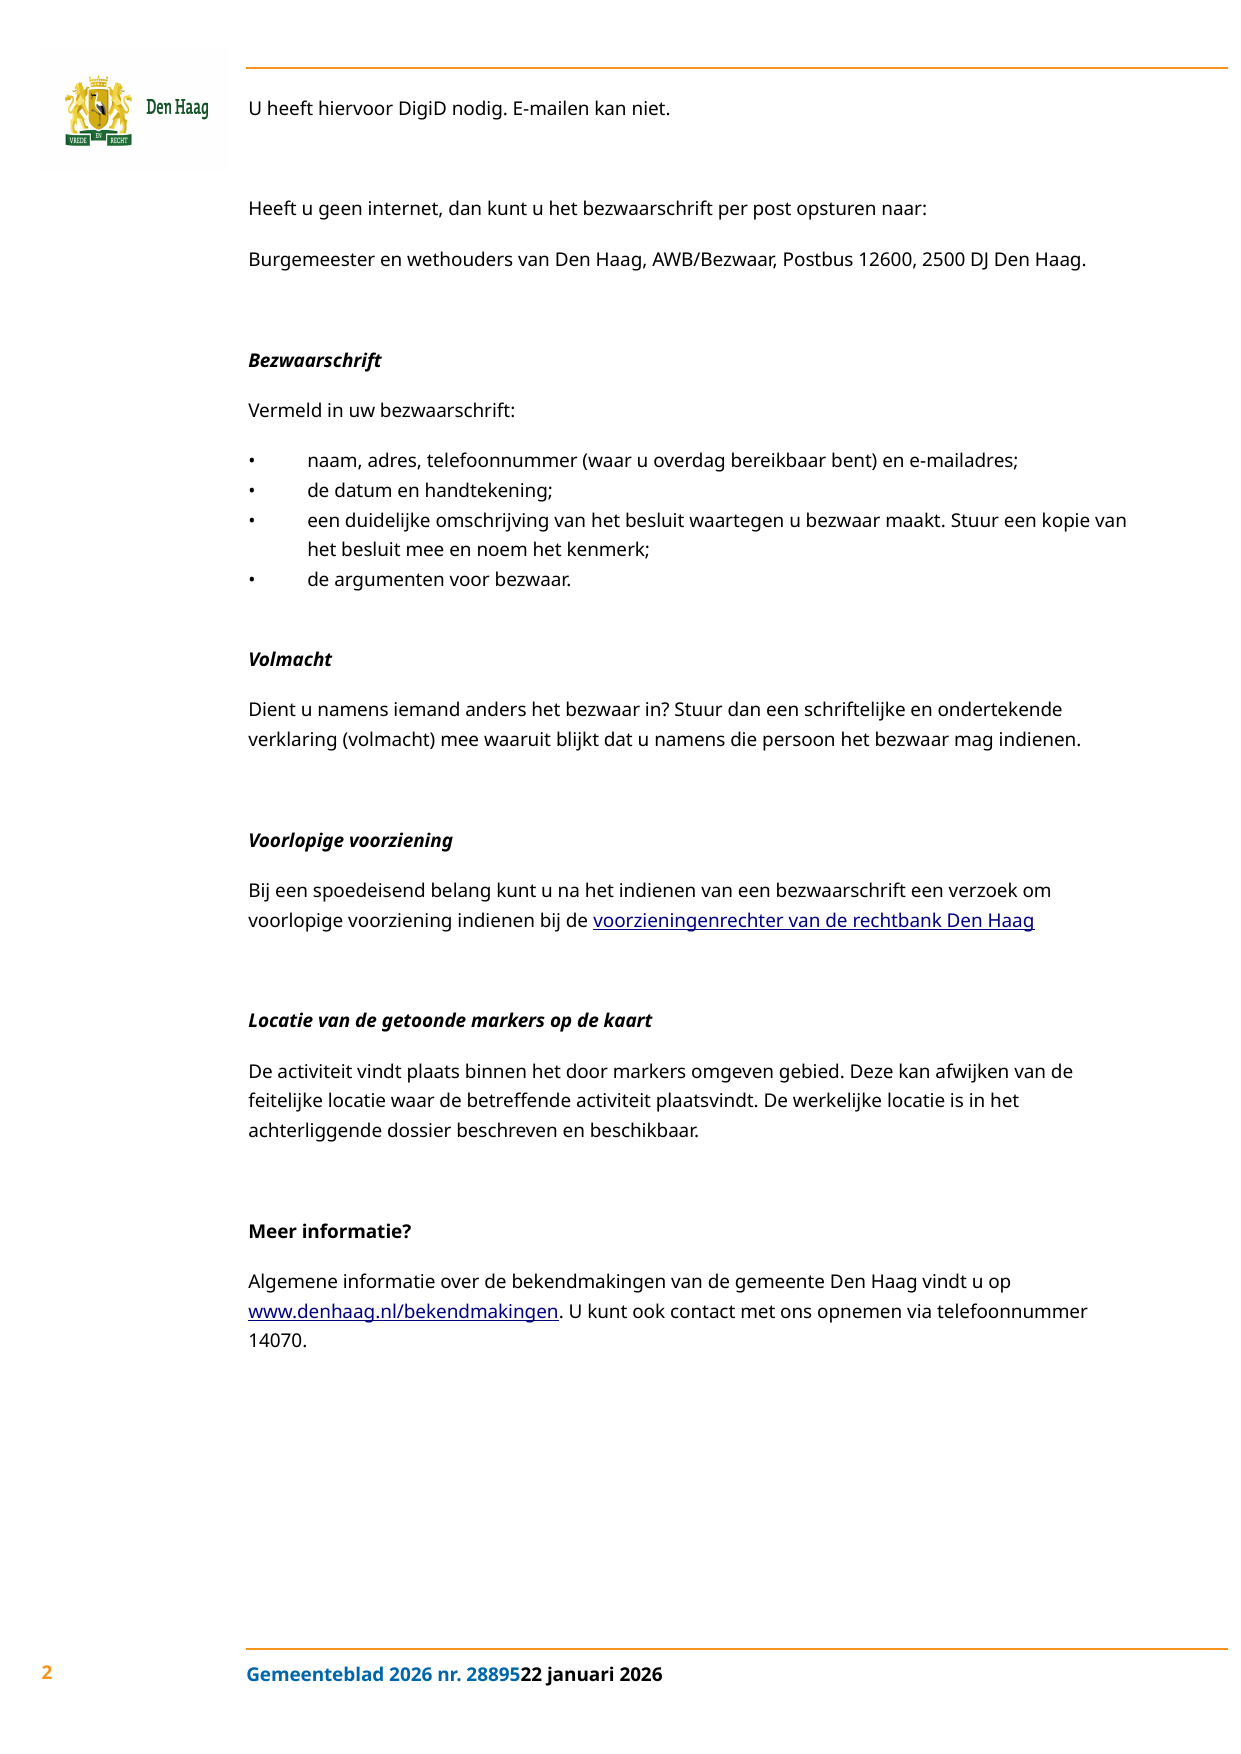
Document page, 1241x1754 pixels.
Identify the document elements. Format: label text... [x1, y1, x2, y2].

text Heeft u geen internet, dan kunt u het bezwaarschrift per post opsturen naar: [248, 196, 1152, 221]
list de argumenten voor bezwaar. [248, 566, 1152, 592]
list een duidelijke omschrijving van het besluit waartegen u bezwaar maakt. Stuur een kopie van het besluit mee en noem het kenmerk; [248, 507, 1152, 562]
text Burgemeester en wethouders van Den Haag, AWB/Bezwaar, Postbus 12600, 2500 DJ Den Haag. [248, 246, 1152, 272]
text Voorlopige voorziening [248, 827, 1152, 853]
text Volmacht [248, 646, 1152, 672]
text Locatie van de getoonde markers op de kaart [248, 1008, 1152, 1033]
list naam, adres, telefoonnummer (waar u overdag bereikbaar bent) en e-mailadres; [248, 448, 1152, 473]
picture [41, 47, 231, 172]
list de datum en handtekening; [248, 477, 1152, 503]
text Algemene informatie over de bekendmakingen van de gemeente Den Haag vindt u op www.denhaag.nl/bekendmakingen. U kunt ook contact met ons opnemen via telefoonnummer 14070. [248, 1268, 1152, 1353]
text U heeft hiervoor DigiD nodig. E-mailen kan niet. [248, 95, 1152, 121]
text De activiteit vindt plaats binnen het door markers omgeven gebied. Deze kan afwijken van de feitelijke locatie waar de betreffende activiteit plaatsvindt. De werkelijke locatie is in het achterliggende dossier beschreven en beschikbaar. [248, 1058, 1152, 1143]
text Bezwaarschrift [248, 347, 1152, 373]
text Bij een spoedeisend belang kunt u na het indienen van een bezwaarschrift een verzoek om voorlopige voorziening indienen bij de voorzieningenrechter van de rechtbank Den Haag [248, 877, 1152, 933]
text Vermeld in uw bezwaarschrift: [248, 397, 1152, 423]
text Dient u namens iemand anders het bezwaar in? Stuur dan een schriftelijke en ondertekende verklaring (volmacht) mee waaruit blijkt dat u namens die persoon het bezwaar mag indienen. [248, 696, 1152, 752]
text Meer informatie? [248, 1218, 1152, 1244]
